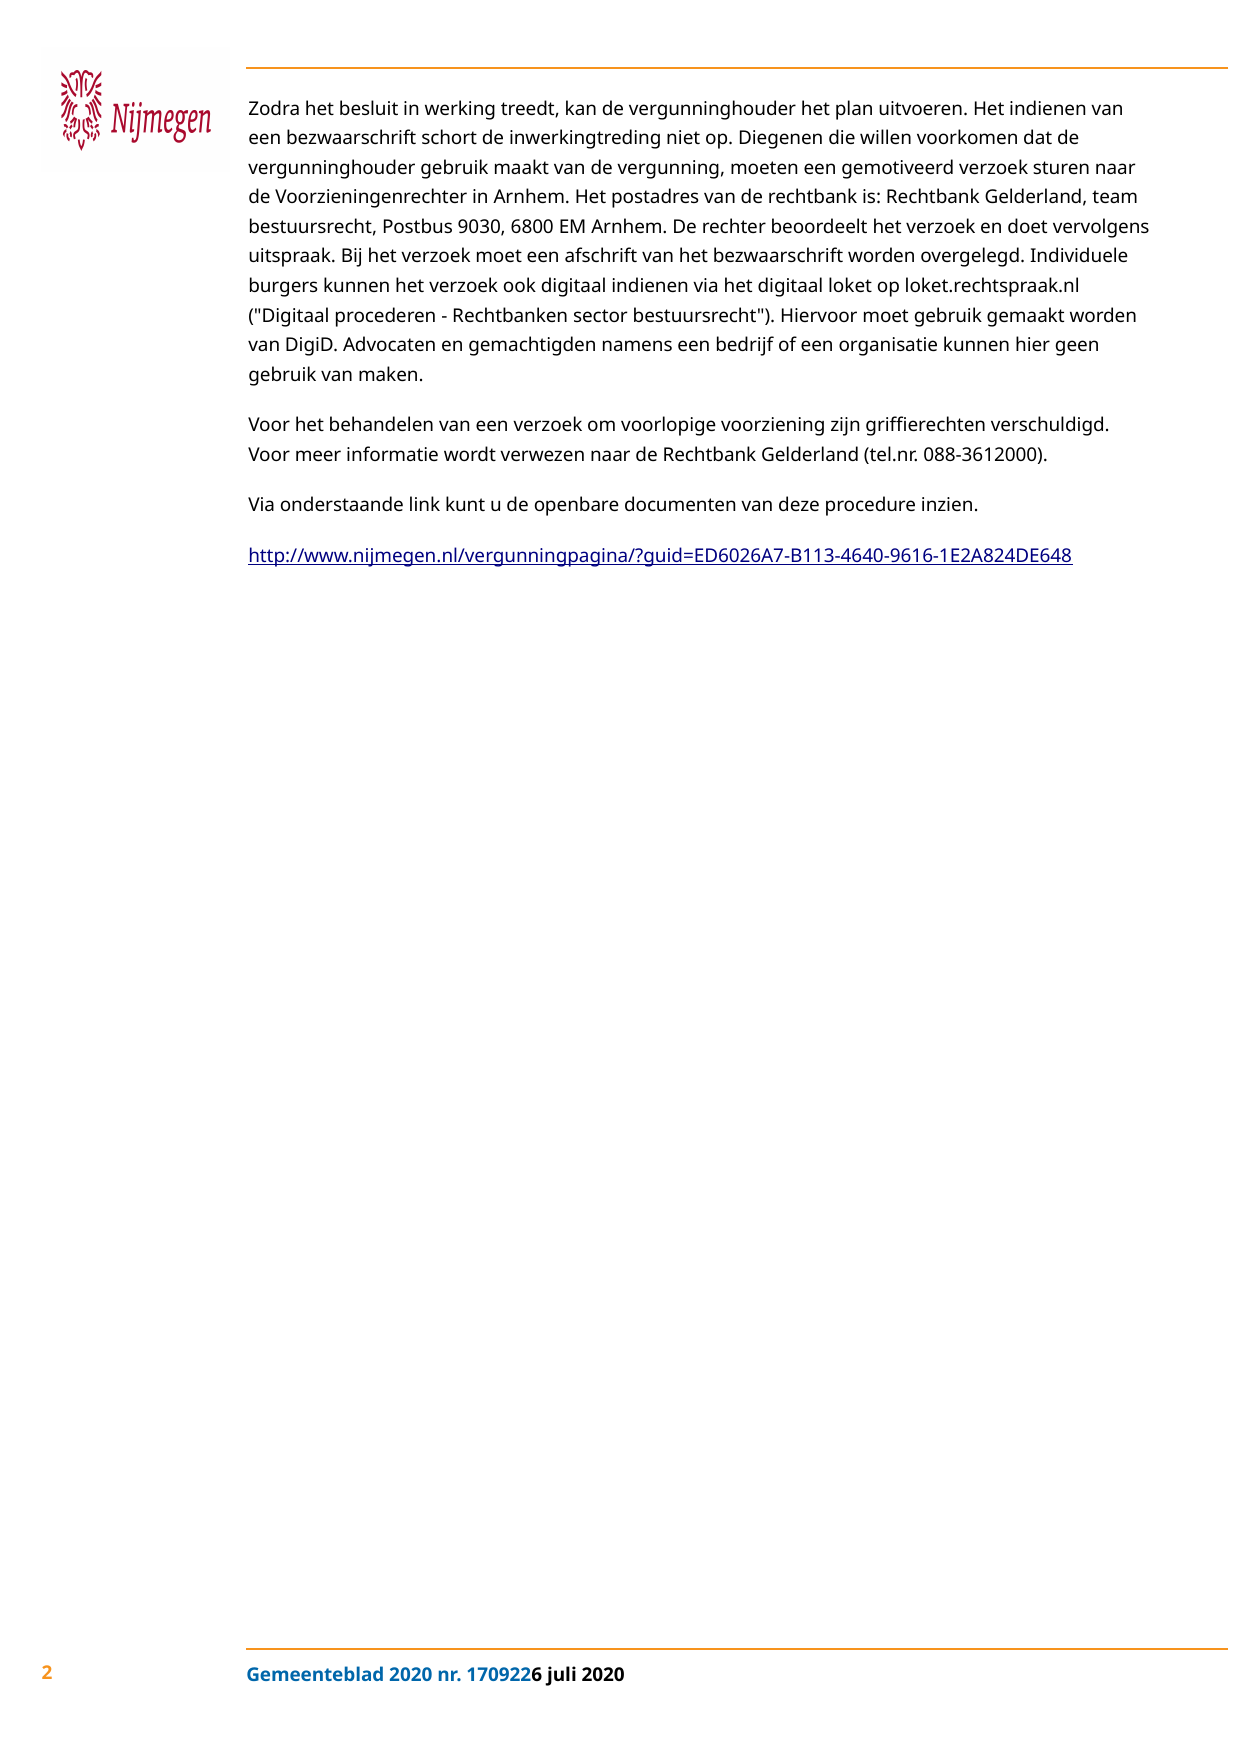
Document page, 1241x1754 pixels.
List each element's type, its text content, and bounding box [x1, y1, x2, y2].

text Zodra het besluit in werking treedt, kan de vergunninghouder het plan uitvoeren. Het indienen van een bezwaarschrift schort de inwerkingtreding niet op. Diegenen die willen voorkomen dat de vergunninghouder gebruik maakt van de vergunning, moeten een gemotiveerd verzoek sturen naar de Voorzieningenrechter in Arnhem. Het postadres van de rechtbank is: Rechtbank Gelderland, team bestuursrecht, Postbus 9030, 6800 EM Arnhem. De rechter beoordeelt het verzoek en doet vervolgens uitspraak. Bij het verzoek moet een afschrift van het bezwaarschrift worden overgelegd. Individuele burgers kunnen het verzoek ook digitaal indienen via het digitaal loket op loket.rechtspraak.nl ("Digitaal procederen - Rechtbanken sector bestuursrecht"). Hiervoor moet gebruik gemaakt worden van DigiD. Advocaten en gemachtigden namens een bedrijf of een organisatie kunnen hier geen gebruik van maken. [248, 95, 1152, 387]
text http://www.nijmegen.nl/vergunningpagina/?guid=ED6026A7-B113-4640-9616-1E2A824DE648 [248, 542, 1152, 568]
text Via onderstaande link kunt u de openbare documenten van deze procedure inzien. [248, 491, 1152, 517]
text Voor het behandelen van een verzoek om voorlopige voorziening zijn griffierechten verschuldigd. Voor meer informatie wordt verwezen naar de Rechtbank Gelderland (tel.nr. 088-3612000). [248, 411, 1152, 467]
picture [41, 47, 231, 172]
